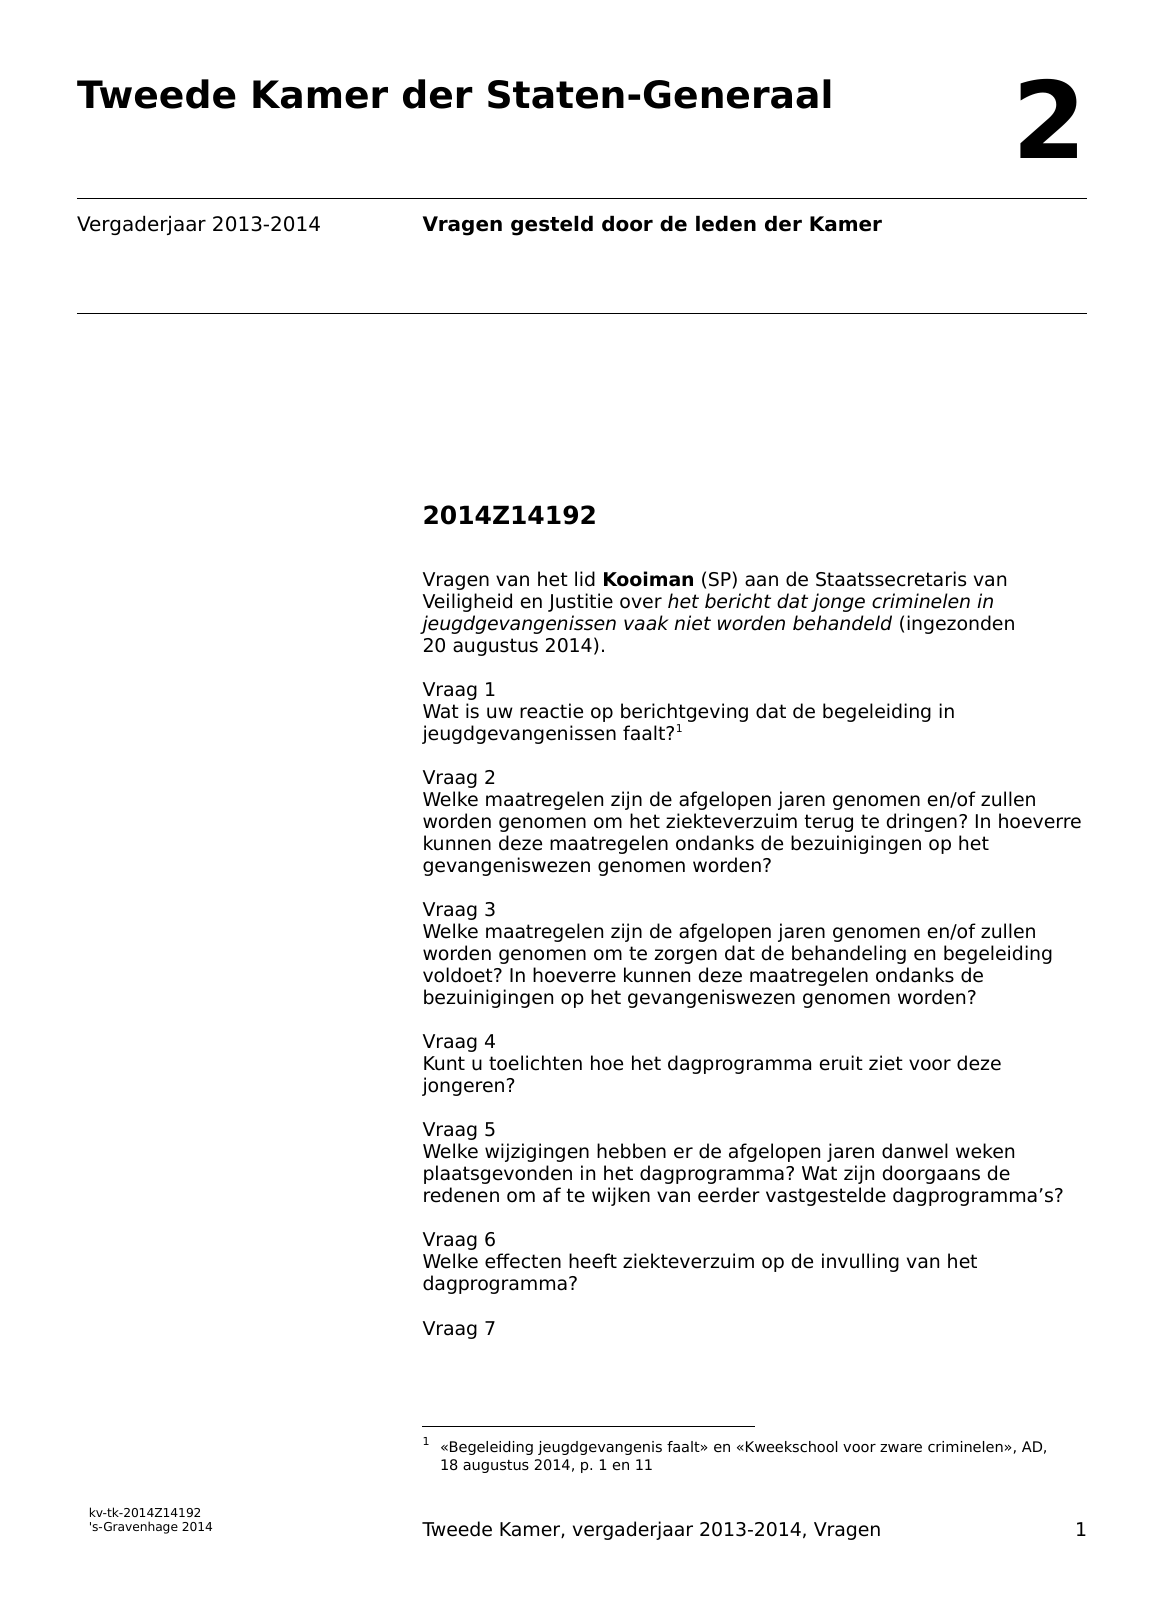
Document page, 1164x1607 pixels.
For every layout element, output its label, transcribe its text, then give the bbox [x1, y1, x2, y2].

text Vraag 6 [422, 1229, 1087, 1251]
table_cell Vragen gesteld door de leden der Kamer [422, 199, 1087, 313]
text Vraag 5 [422, 1119, 1087, 1141]
text Vraag 4 [422, 1031, 1087, 1053]
table_header Tweede Kamer der Staten-Generaal [77, 59, 886, 198]
table_header 2 [886, 59, 1087, 198]
text Wat is uw reactie op berichtgeving dat de begeleiding in jeugdgevangenissen faalt? [422, 701, 1087, 745]
table_cell Vergaderjaar 2013-2014 [77, 199, 422, 313]
text Welke maatregelen zijn de afgelopen jaren genomen en/of zullen worden genomen om het ziekteverzuim terug te dringen? In hoeverre kunnen deze maatregelen ondanks de bezuinigingen op het gevangeniswezen genomen worden? [422, 789, 1087, 877]
text Welke maatregelen zijn de afgelopen jaren genomen en/of zullen worden genomen om te zorgen dat de behandeling en begeleiding voldoet? In hoeverre kunnen deze maatregelen ondanks de bezuinigingen op het gevangeniswezen genomen worden? [422, 921, 1087, 1009]
text Vraag 2 [422, 767, 1087, 789]
text kv-tk-2014Z14192 [88, 1506, 323, 1520]
text Vraag 1 [422, 679, 1087, 701]
text Vragen van het lid Kooiman (SP) aan de Staatssecretaris van Veiligheid en Justitie over het bericht dat jonge criminelen in jeugdgevangenissen vaak niet worden behandeld (ingezonden 20 augustus 2014). [422, 569, 1087, 657]
text Welke effecten heeft ziekteverzuim op de invulling van het dagprogramma? [422, 1251, 1087, 1295]
text Kunt u toelichten hoe het dagprogramma eruit ziet voor deze jongeren? [422, 1053, 1087, 1097]
text Vraag 3 [422, 899, 1087, 921]
text Vraag 7 [422, 1317, 1087, 1339]
text «Begeleiding jeugdgevangenis faalt» en «Kweekschool voor zware criminelen», AD, 18 augustus 2014, p. 1 en 11 [422, 1435, 1087, 1474]
text 's-Gravenhage 2014 [88, 1520, 323, 1534]
text 2014Z14192 [422, 501, 1087, 531]
text Welke wijzigingen hebben er de afgelopen jaren danwel weken plaatsgevonden in het dagprogramma? Wat zijn doorgaans de redenen om af te wijken van eerder vastgestelde dagprogramma’s? [422, 1141, 1087, 1207]
